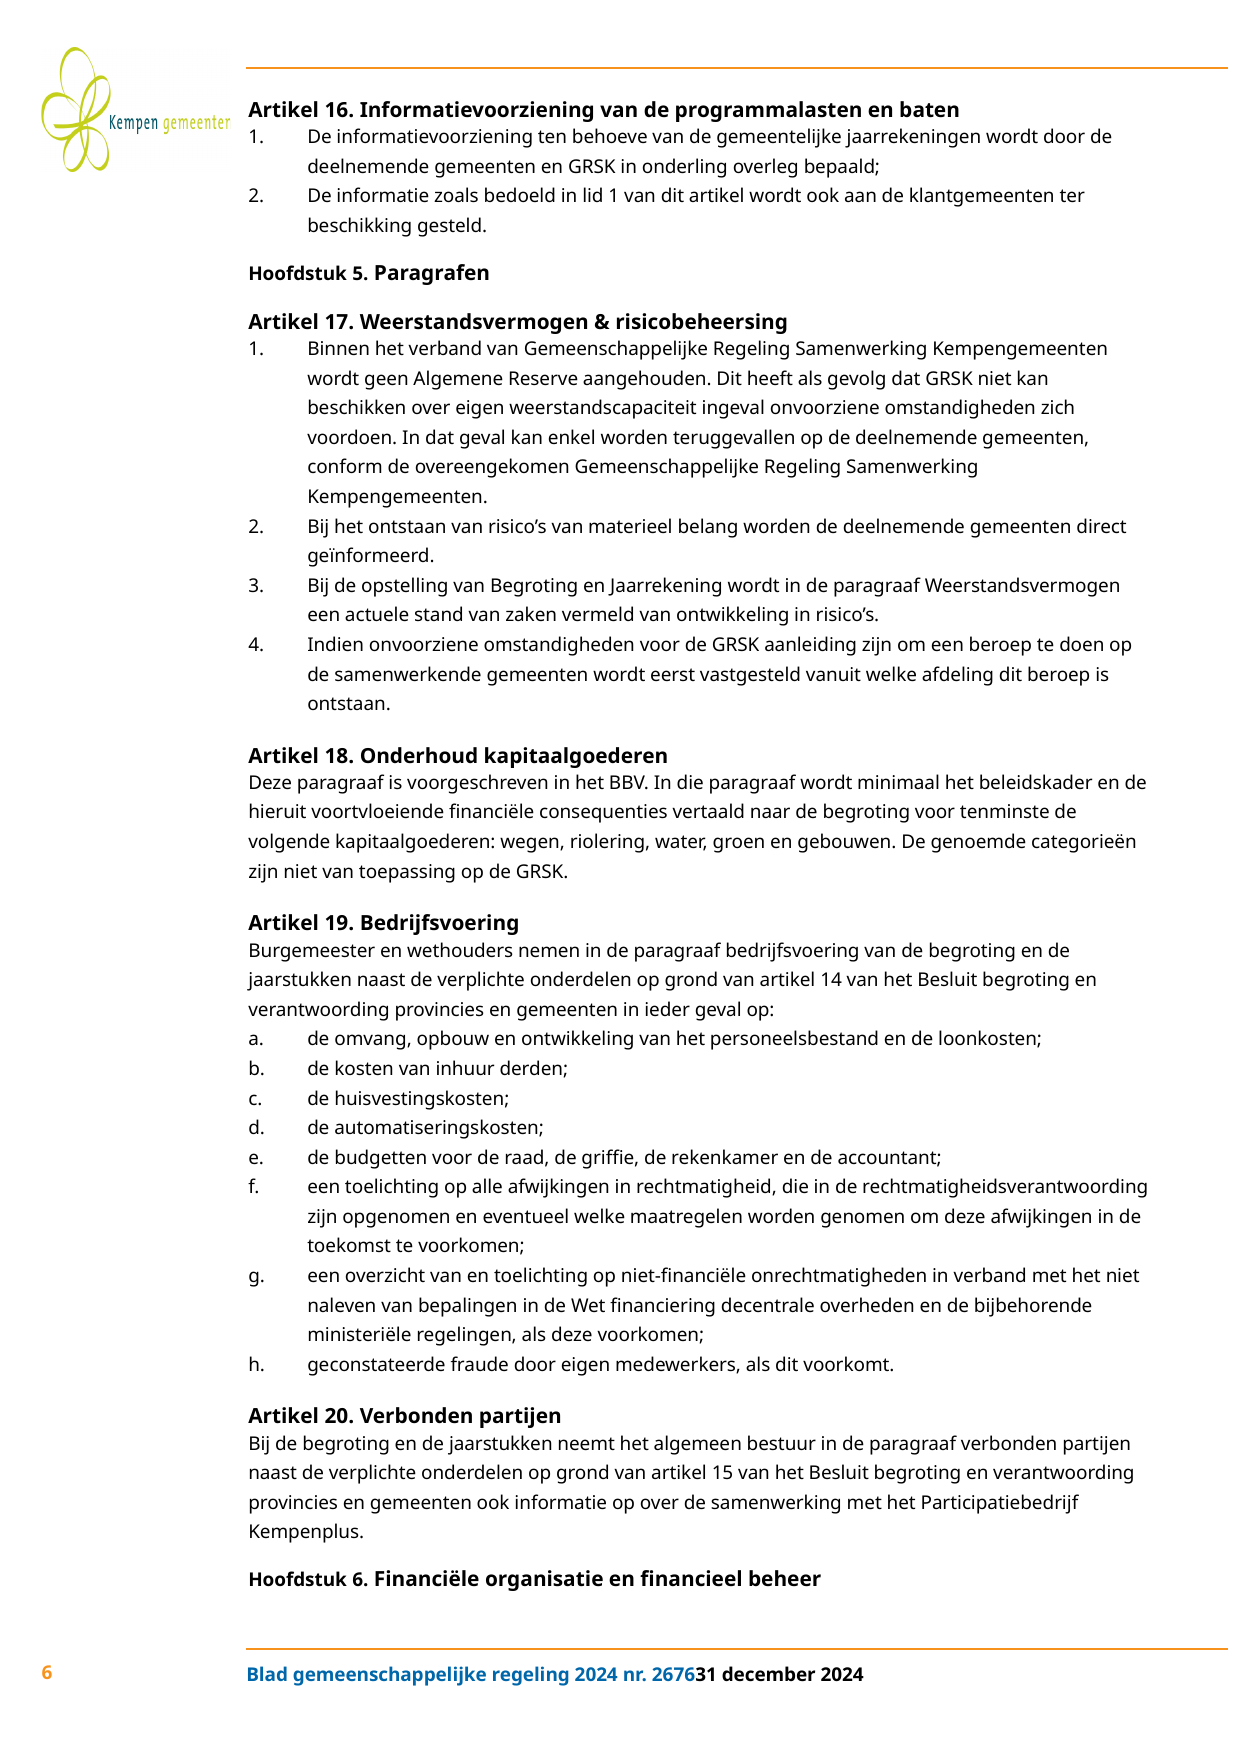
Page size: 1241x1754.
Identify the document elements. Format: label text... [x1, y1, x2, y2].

text Deze paragraaf is voorgeschreven in het BBV. In die paragraaf wordt minimaal het beleidskader en de hieruit voortvloeiende financiële consequenties vertaald naar de begroting voor tenminste de volgende kapitaalgoederen: wegen, riolering, water, groen en gebouwen. De genoemde categorieën zijn niet van toepassing op de GRSK. [248, 769, 1152, 884]
text Hoofdstuk 6. Financiële organisatie en financieel beheer [248, 1564, 1152, 1593]
list de omvang, opbouw en ontwikkeling van het personeelsbestand en de loonkosten; [248, 1026, 1152, 1051]
text Burgemeester en wethouders nemen in de paragraaf bedrijfsvoering van de begroting en de jaarstukken naast de verplichte onderdelen op grond van artikel 14 van het Besluit begroting en verantwoording provincies en gemeenten in ieder geval op: [248, 937, 1152, 1022]
text Artikel 18. Onderhoud kapitaalgoederen [248, 741, 1152, 769]
text Hoofdstuk 5. Paragrafen [248, 258, 1152, 286]
list een toelichting op alle afwijkingen in rechtmatigheid, die in de rechtmatigheidsverantwoording zijn opgenomen en eventueel welke maatregelen worden genomen om deze afwijkingen in de toekomst te voorkomen; [248, 1173, 1152, 1258]
text Bij de begroting en de jaarstukken neemt het algemeen bestuur in de paragraaf verbonden partijen naast de verplichte onderdelen op grond van artikel 15 van het Besluit begroting en verantwoording provincies en gemeenten ook informatie op over de samenwerking met het Participatiebedrijf Kempenplus. [248, 1430, 1152, 1544]
text Artikel 16. Informatievoorziening van de programmalasten en baten [248, 95, 1152, 123]
list De informatie zoals bedoeld in lid 1 van dit artikel wordt ook aan de klantgemeenten ter beschikking gesteld. [248, 182, 1152, 238]
list de huisvestingskosten; [248, 1085, 1152, 1110]
list de kosten van inhuur derden; [248, 1055, 1152, 1081]
list Indien onvoorziene omstandigheden voor de GRSK aanleiding zijn om een beroep te doen op de samenwerkende gemeenten wordt eerst vastgesteld vanuit welke afdeling dit beroep is ontstaan. [248, 631, 1152, 716]
text Artikel 20. Verbonden partijen [248, 1401, 1152, 1430]
list geconstateerde fraude door eigen medewerkers, als dit voorkomt. [248, 1351, 1152, 1377]
text Artikel 19. Bedrijfsvoering [248, 908, 1152, 937]
text Artikel 17. Weerstandsvermogen & risicobeheersing [248, 307, 1152, 335]
list een overzicht van en toelichting op niet-financiële onrechtmatigheden in verband met het niet naleven van bepalingen in de Wet financiering decentrale overheden en de bijbehorende ministeriële regelingen, als deze voorkomen; [248, 1262, 1152, 1347]
list De informatievoorziening ten behoeve van de gemeentelijke jaarrekeningen wordt door de deelnemende gemeenten en GRSK in onderling overleg bepaald; [248, 123, 1152, 178]
list Bij de opstelling van Begroting en Jaarrekening wordt in de paragraaf Weerstandsvermogen een actuele stand van zaken vermeld van ontwikkeling in risico’s. [248, 572, 1152, 627]
list de budgetten voor de raad, de griffie, de rekenkamer en de accountant; [248, 1144, 1152, 1169]
list Bij het ontstaan van risico’s van materieel belang worden de deelnemende gemeenten direct geïnformeerd. [248, 513, 1152, 568]
picture [41, 47, 231, 172]
list Binnen het verband van Gemeenschappelijke Regeling Samenwerking Kempengemeenten wordt geen Algemene Reserve aangehouden. Dit heeft als gevolg dat GRSK niet kan beschikken over eigen weerstandscapaciteit ingeval onvoorziene omstandigheden zich voordoen. In dat geval kan enkel worden teruggevallen op de deelnemende gemeenten, conform de overeengekomen Gemeenschappelijke Regeling Samenwerking Kempengemeenten. [248, 335, 1152, 509]
list de automatiseringskosten; [248, 1114, 1152, 1140]
